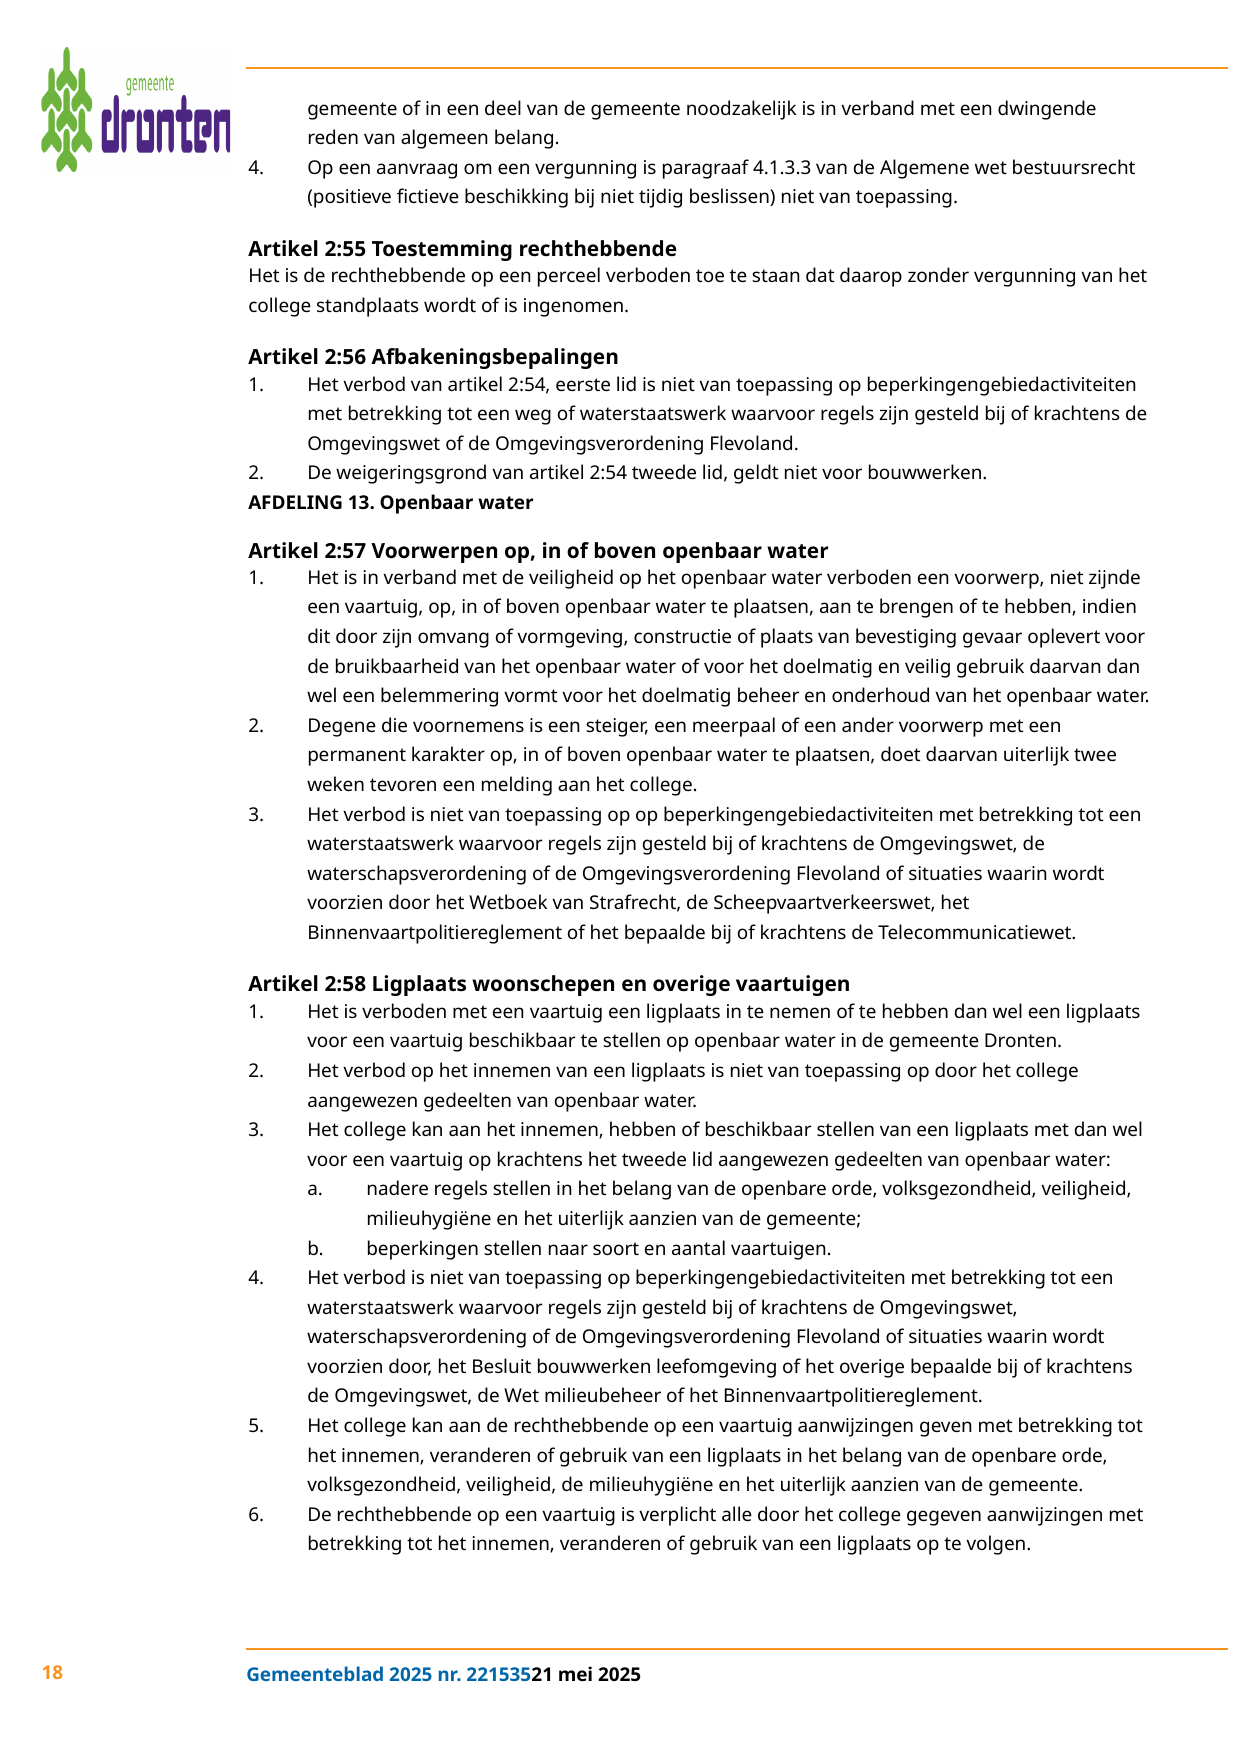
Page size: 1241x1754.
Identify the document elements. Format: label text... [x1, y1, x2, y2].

list gemeente of in een deel van de gemeente noodzakelijk is in verband met een dwingende reden van algemeen belang. [248, 95, 1152, 150]
list Het verbod op het innemen van een ligplaats is niet van toepassing op door het college aangewezen gedeelten van openbaar water. [248, 1057, 1152, 1112]
list De rechthebbende op een vaartuig is verplicht alle door het college gegeven aanwijzingen met betrekking tot het innemen, veranderen of gebruik van een ligplaats op te volgen. [248, 1501, 1152, 1556]
text Het is de rechthebbende op een perceel verboden toe te staan dat daarop zonder vergunning van het college standplaats wordt of is ingenomen. [248, 262, 1152, 318]
list Het is in verband met de veiligheid op het openbaar water verboden een voorwerp, niet zijnde een vaartuig, op, in of boven openbaar water te plaatsen, aan te brengen of te hebben, indien dit door zijn omvang of vormgeving, constructie of plaats van bevestiging gevaar oplevert voor de bruikbaarheid van het openbaar water of voor het doelmatig en veilig gebruik daarvan dan wel een belemmering vormt voor het doelmatig beheer en onderhoud van het openbaar water. [248, 564, 1152, 708]
list nadere regels stellen in het belang van de openbare orde, volksgezondheid, veiligheid, milieuhygiëne en het uiterlijk aanzien van de gemeente; [307, 1176, 1152, 1231]
list Op een aanvraag om een vergunning is paragraaf 4.1.3.3 van de Algemene wet bestuursrecht (positieve fictieve beschikking bij niet tijdig beslissen) niet van toepassing. [248, 154, 1152, 209]
list De weigeringsgrond van artikel 2:54 tweede lid, geldt niet voor bouwwerken. [248, 459, 1152, 485]
list Het verbod is niet van toepassing op op beperkingengebiedactiviteiten met betrekking tot een waterstaatswerk waarvoor regels zijn gesteld bij of krachtens de Omgevingswet, de waterschapsverordening of de Omgevingsverordening Flevoland of situaties waarin wordt voorzien door het Wetboek van Strafrecht, de Scheepvaartverkeerswet, het Binnenvaartpolitiereglement of het bepaalde bij of krachtens de Telecommunicatiewet. [248, 801, 1152, 945]
list Het is verboden met een vaartuig een ligplaats in te nemen of te hebben dan wel een ligplaats voor een vaartuig beschikbaar te stellen op openbaar water in de gemeente Dronten. [248, 998, 1152, 1053]
text Artikel 2:58 Ligplaats woonschepen en overige vaartuigen [248, 969, 1152, 998]
list Het college kan aan de rechthebbende op een vaartuig aanwijzingen geven met betrekking tot het innemen, veranderen of gebruik van een ligplaats in het belang van de openbare orde, volksgezondheid, veiligheid, de milieuhygiëne en het uiterlijk aanzien van de gemeente. [248, 1412, 1152, 1497]
list beperkingen stellen naar soort en aantal vaartuigen. [307, 1235, 1152, 1260]
text Artikel 2:56 Afbakeningsbepalingen [248, 342, 1152, 371]
text AFDELING 13. Openbaar water [248, 489, 1152, 515]
list Degene die voornemens is een steiger, een meerpaal of een ander voorwerp met een permanent karakter op, in of boven openbaar water te plaatsen, doet daarvan uiterlijk twee weken tevoren een melding aan het college. [248, 712, 1152, 797]
list Het verbod is niet van toepassing op beperkingengebiedactiviteiten met betrekking tot een waterstaatswerk waarvoor regels zijn gesteld bij of krachtens de Omgevingswet, waterschapsverordening of de Omgevingsverordening Flevoland of situaties waarin wordt voorzien door, het Besluit bouwwerken leefomgeving of het overige bepaalde bij of krachtens de Omgevingswet, de Wet milieubeheer of het Binnenvaartpolitiereglement. [248, 1264, 1152, 1408]
list Het college kan aan het innemen, hebben of beschikbaar stellen van een ligplaats met dan wel voor een vaartuig op krachtens het tweede lid aangewezen gedeelten van openbaar water: [248, 1116, 1152, 1172]
list Het verbod van artikel 2:54, eerste lid is niet van toepassing op beperkingengebiedactiviteiten met betrekking tot een weg of waterstaatswerk waarvoor regels zijn gesteld bij of krachtens de Omgevingswet of de Omgevingsverordening Flevoland. [248, 371, 1152, 456]
text Artikel 2:57 Voorwerpen op, in of boven openbaar water [248, 536, 1152, 564]
picture [41, 47, 231, 172]
text Artikel 2:55 Toestemming rechthebbende [248, 234, 1152, 262]
